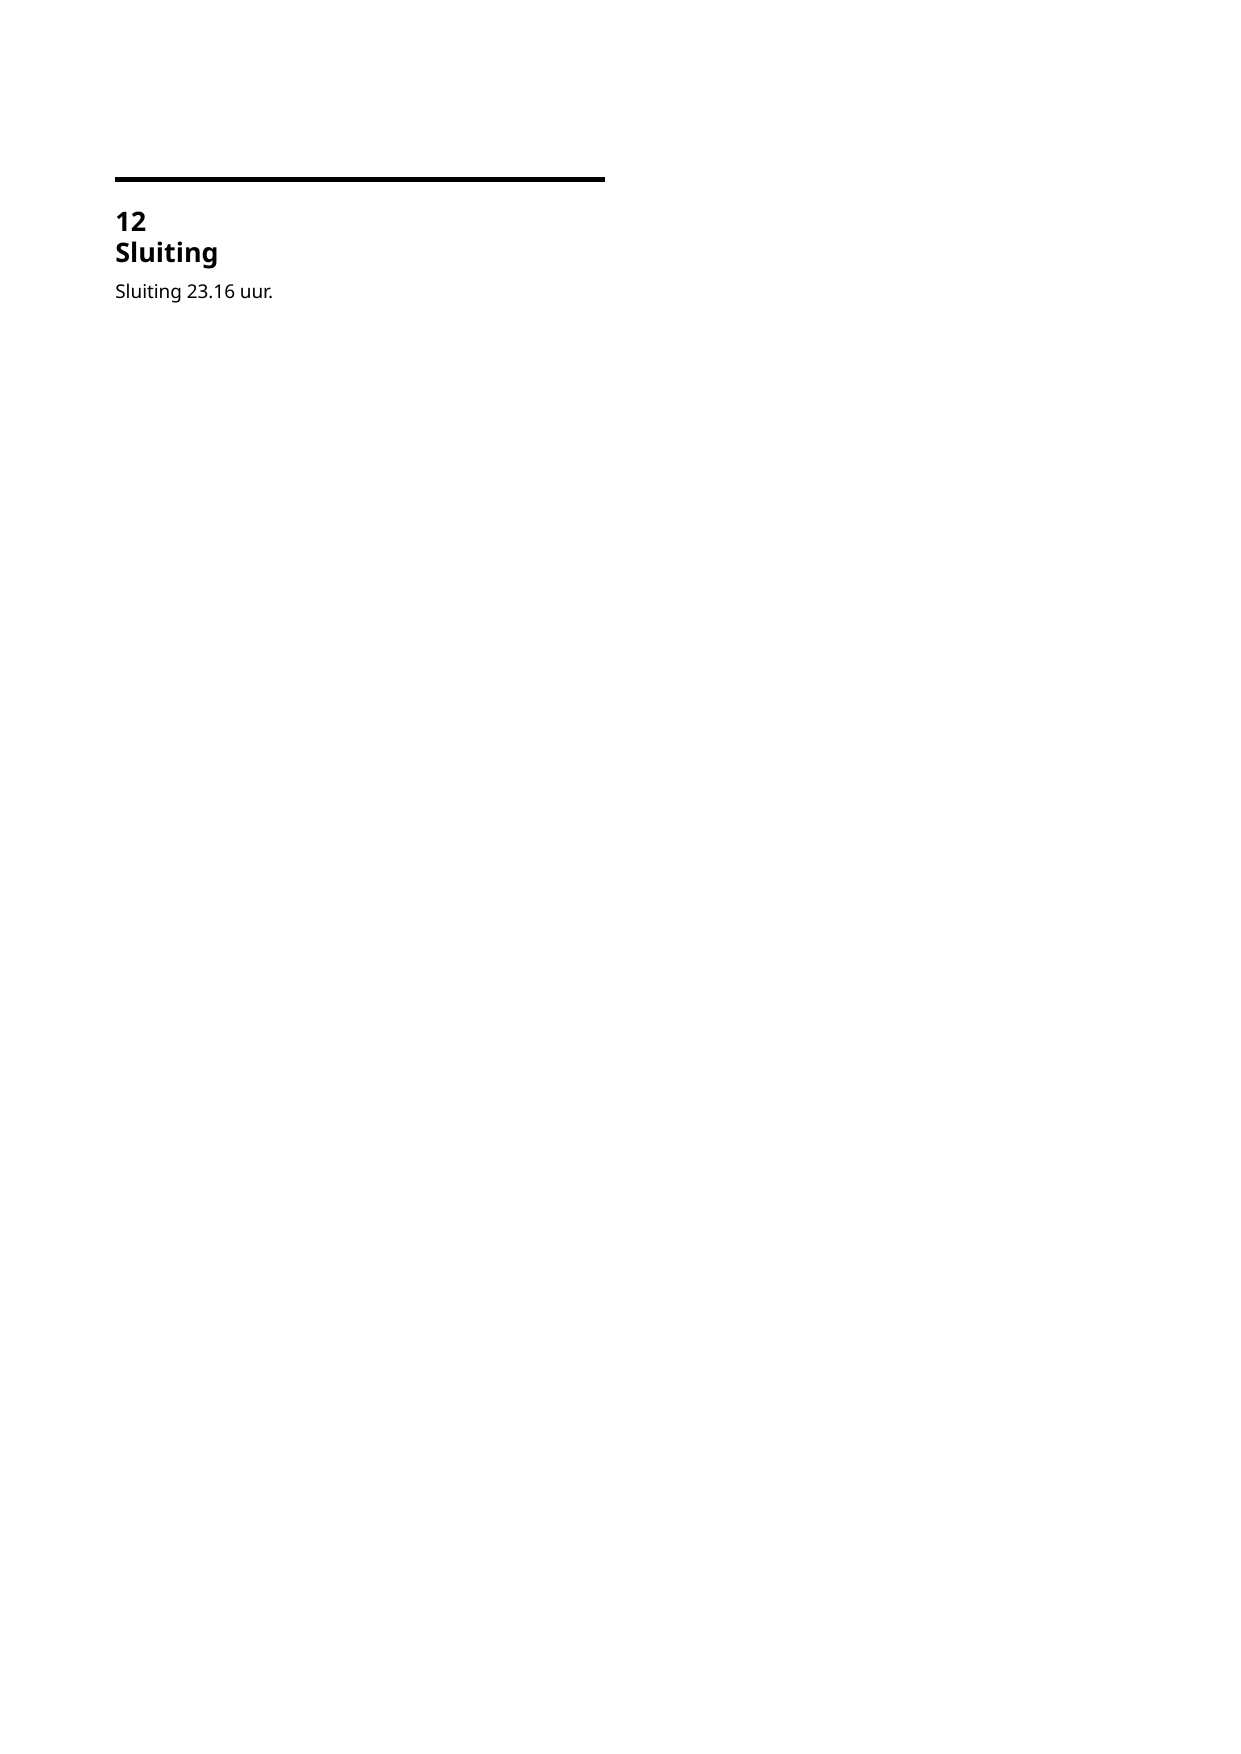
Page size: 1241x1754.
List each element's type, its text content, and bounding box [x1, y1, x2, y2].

text Sluiting 23.16 uur. [115, 283, 605, 302]
text 12 [115, 203, 605, 239]
text Sluiting [115, 239, 605, 283]
